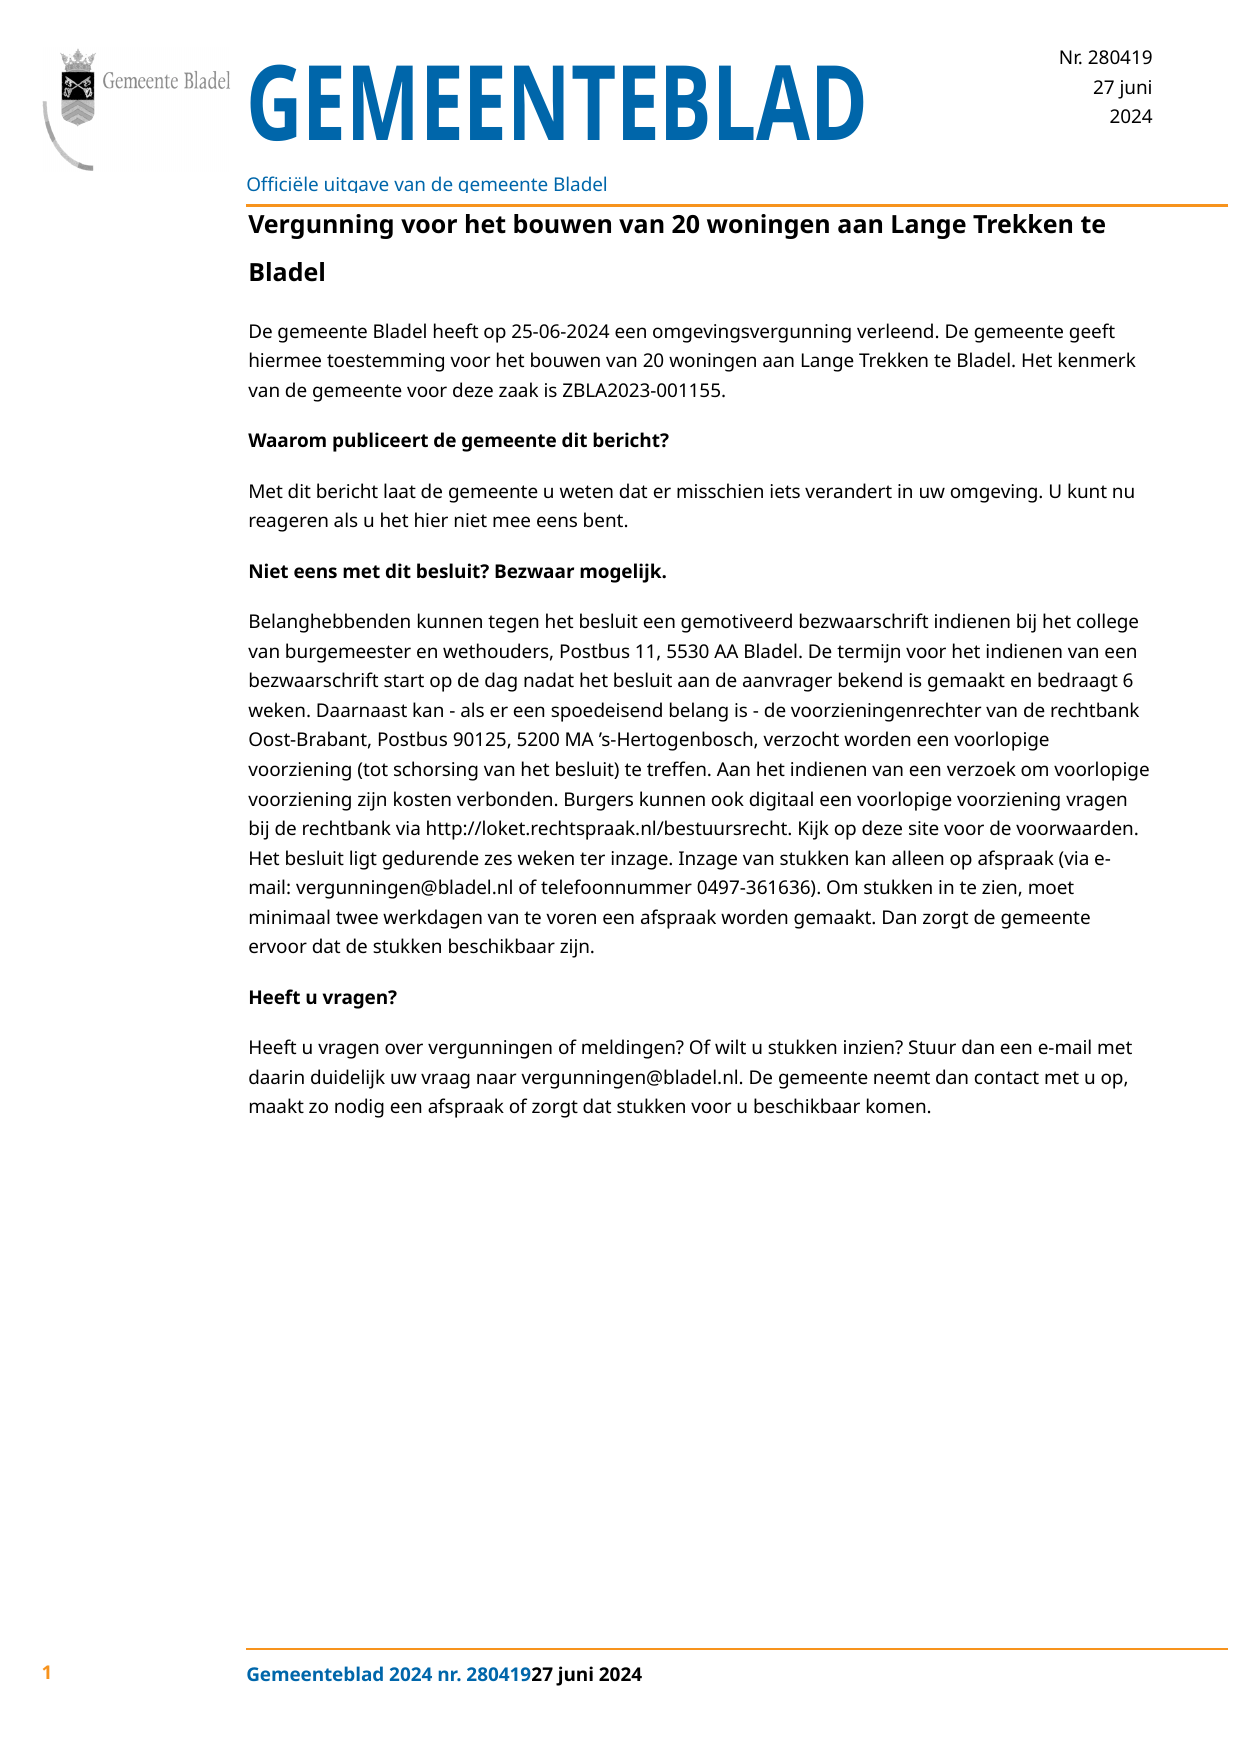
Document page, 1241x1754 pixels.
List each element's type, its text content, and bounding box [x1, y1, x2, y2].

text Niet eens met dit besluit? Bezwaar mogelijk. [248, 558, 1152, 584]
picture [41, 47, 231, 172]
text Met dit bericht laat de gemeente u weten dat er misschien iets verandert in uw omgeving. U kunt nu reageren als u het hier niet mee eens bent. [248, 478, 1152, 533]
text Heeft u vragen over vergunningen of meldingen? Of wilt u stukken inzien? Stuur dan een e-mail met daarin duidelijk uw vraag naar vergunningen@bladel.nl. De gemeente neemt dan contact met u op, maakt zo nodig een afspraak of zorgt dat stukken voor u beschikbaar komen. [248, 1034, 1152, 1119]
text Vergunning voor het bouwen van 20 woningen aan Lange Trekken te Bladel [248, 207, 1152, 288]
text Heeft u vragen? [248, 984, 1152, 1010]
text Belanghebbenden kunnen tegen het besluit een gemotiveerd bezwaarschrift indienen bij het college van burgemeester en wethouders, Postbus 11, 5530 AA Bladel. De termijn voor het indienen van een bezwaarschrift start op de dag nadat het besluit aan de aanvrager bekend is gemaakt en bedraagt 6 weken. Daarnaast kan - als er een spoedeisend belang is - de voorzieningenrechter van de rechtbank Oost-Brabant, Postbus 90125, 5200 MA ’s-Hertogenbosch, verzocht worden een voorlopige voorziening (tot schorsing van het besluit) te treffen. Aan het indienen van een verzoek om voorlopige voorziening zijn kosten verbonden. Burgers kunnen ook digitaal een voorlopige voorziening vragen bij de rechtbank via http://loket.rechtspraak.nl/bestuursrecht. Kijk op deze site voor de voorwaarden. Het besluit ligt gedurende zes weken ter inzage. Inzage van stukken kan alleen op afspraak (via e-mail: vergunningen@bladel.nl of telefoonnummer 0497-361636). Om stukken in te zien, moet minimaal twee werkdagen van te voren een afspraak worden gemaakt. Dan zorgt de gemeente ervoor dat de stukken beschikbaar zijn. [248, 608, 1152, 959]
text De gemeente Bladel heeft op 25-06-2024 een omgevingsvergunning verleend. De gemeente geeft hiermee toestemming voor het bouwen van 20 woningen aan Lange Trekken te Bladel. Het kenmerk van de gemeente voor deze zaak is ZBLA2023-001155. [248, 318, 1152, 403]
text Waarom publiceert de gemeente dit bericht? [248, 427, 1152, 453]
